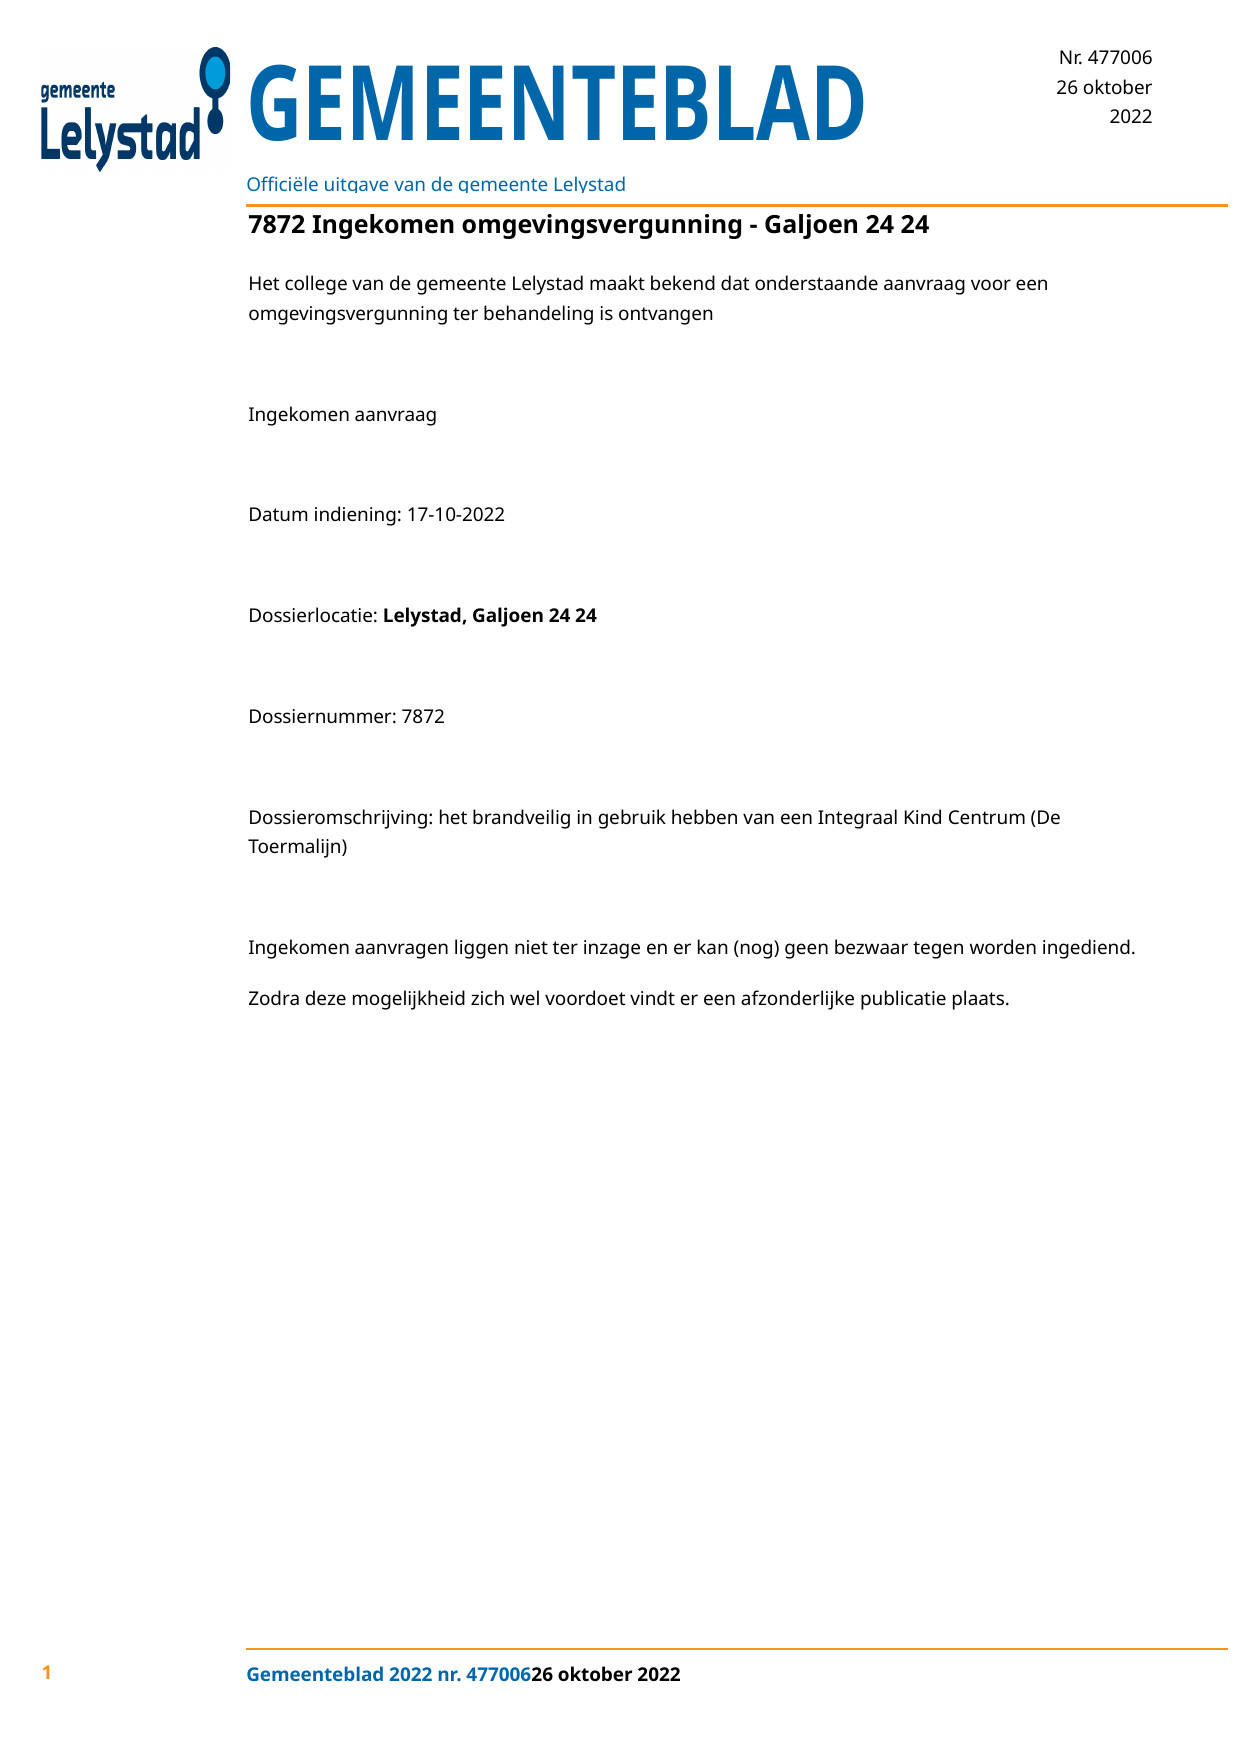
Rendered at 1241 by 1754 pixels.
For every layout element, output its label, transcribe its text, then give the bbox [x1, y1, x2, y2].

picture [41, 47, 231, 172]
text Ingekomen aanvragen liggen niet ter inzage en er kan (nog) geen bezwaar tegen worden ingediend. [248, 934, 1152, 960]
text Ingekomen aanvraag [248, 401, 1152, 426]
text Datum indiening: 17-10-2022 [248, 502, 1152, 527]
text Zodra deze mogelijkheid zich wel voordoet vindt er een afzonderlijke publicatie plaats. [248, 985, 1152, 1011]
text Het college van de gemeente Lelystad maakt bekend dat onderstaande aanvraag voor een omgevingsvergunning ter behandeling is ontvangen [248, 270, 1152, 326]
text Dossiernummer: 7872 [248, 703, 1152, 729]
text Dossierlocatie: Lelystad, Galjoen 24 24 [248, 602, 1152, 628]
text Dossieromschrijving: het brandveilig in gebruik hebben van een Integraal Kind Centrum (De Toermalijn) [248, 804, 1152, 859]
text 7872 Ingekomen omgevingsvergunning - Galjoen 24 24 [248, 207, 1152, 241]
